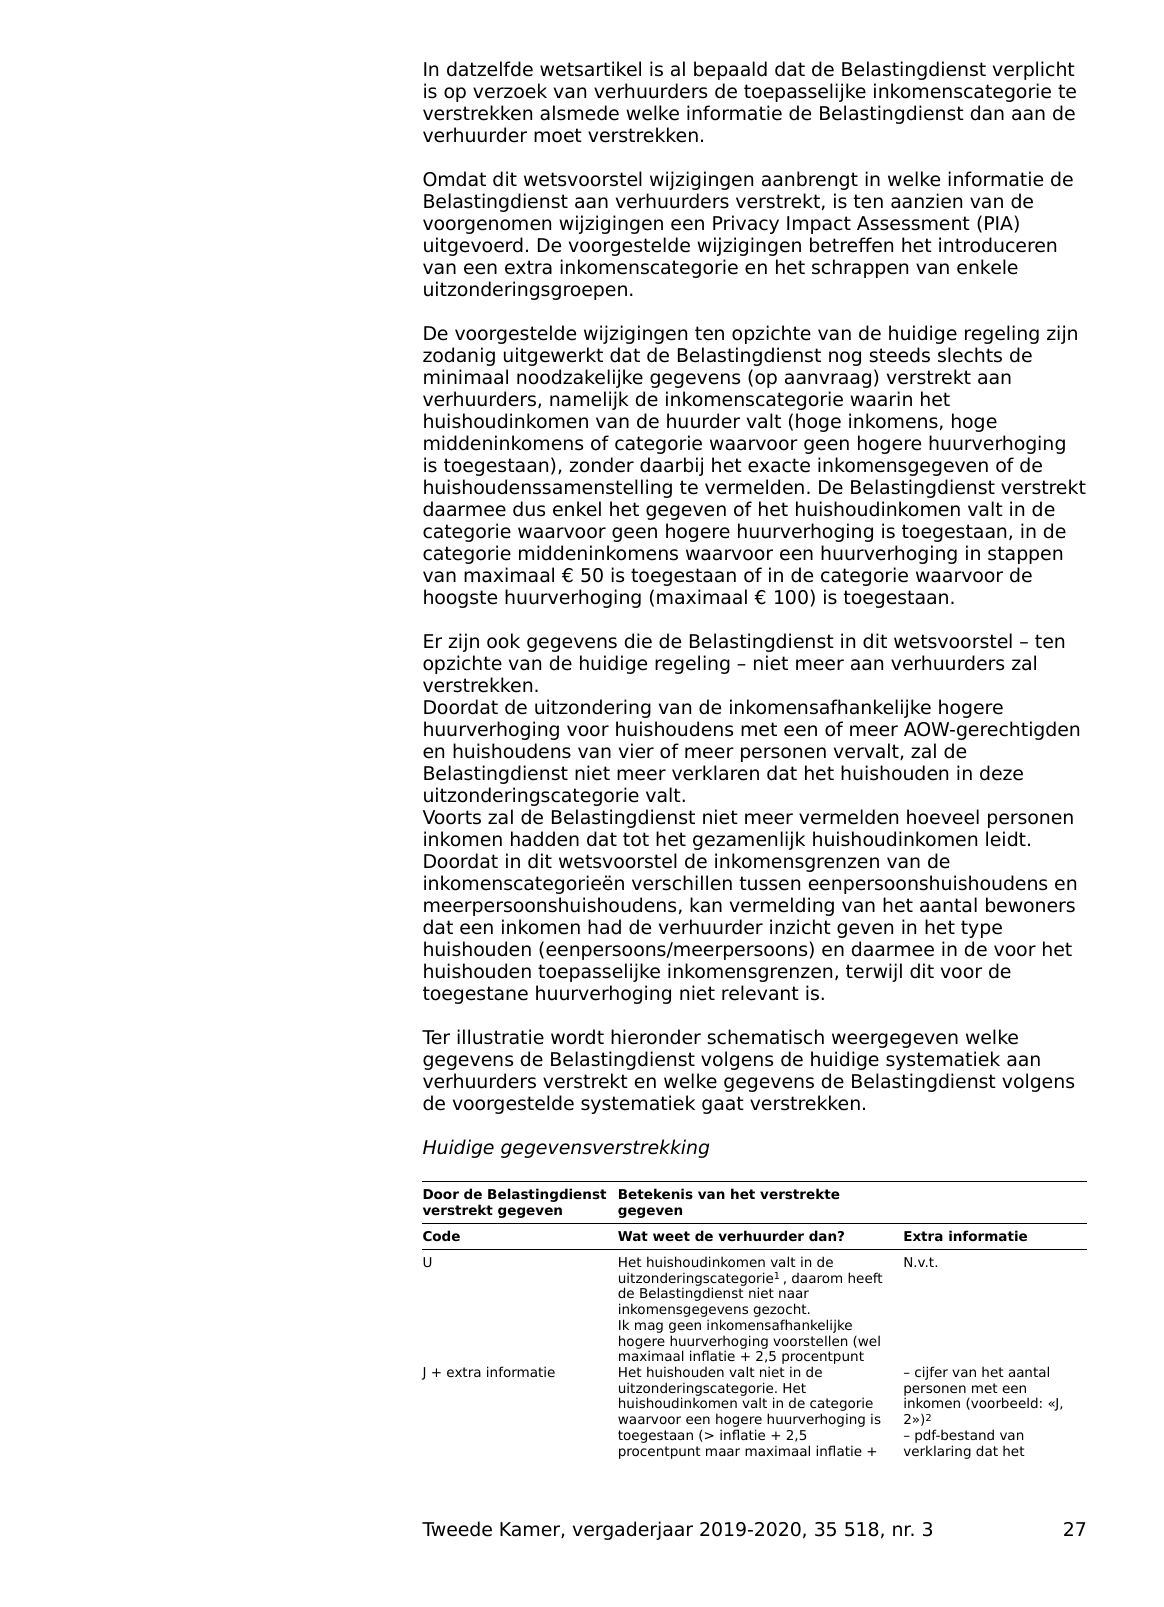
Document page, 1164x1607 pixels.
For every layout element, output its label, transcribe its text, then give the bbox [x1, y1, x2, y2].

table_cell Het huishoudinkomen valt in de uitzonderingscategorie1, daarom heeft de Belastingdienst niet naar inkomensgegevens gezocht. Ik mag geen inkomensafhankelijke hogere huurverhoging voorstellen (wel maximaal inflatie + 2,5 procentpunt [612, 1250, 897, 1365]
subtitle Huidige gegevensverstrekking [422, 1137, 1087, 1159]
table_cell Het huishouden valt niet in de uitzonderingscategorie. Het huishoudinkomen valt in de categorie waarvoor een hogere huurverhoging is toegestaan (> inflatie + 2,5 procentpunt maar maximaal inflatie + [612, 1365, 897, 1459]
table_header Door de Belastingdienst verstrekt gegeven [422, 1182, 612, 1223]
text In datzelfde wetsartikel is al bepaald dat de Belastingdienst verplicht is op verzoek van verhuurders de toepasselijke inkomenscategorie te verstrekken alsmede welke informatie de Belastingdienst dan aan de verhuurder moet verstrekken. [422, 59, 1087, 147]
table_cell Extra informatie [897, 1224, 1087, 1249]
table_cell J + extra informatie [422, 1365, 612, 1459]
text Er zijn ook gegevens die de Belastingdienst in dit wetsvoorstel – ten opzichte van de huidige regeling – niet meer aan verhuurders zal verstrekken. [422, 631, 1087, 697]
table_cell – cijfer van het aantal personen met een inkomen (voorbeeld: «J, 2»)2 – pdf-bestand van verklaring dat het [897, 1365, 1087, 1459]
text Ter illustratie wordt hieronder schematisch weergegeven welke gegevens de Belastingdienst volgens de huidige systematiek aan verhuurders verstrekt en welke gegevens de Belastingdienst volgens de voorgestelde systematiek gaat verstrekken. [422, 1027, 1087, 1115]
text Voorts zal de Belastingdienst niet meer vermelden hoeveel personen inkomen hadden dat tot het gezamenlijk huishoudinkomen leidt. Doordat in dit wetsvoorstel de inkomensgrenzen van de inkomenscategorieën verschillen tussen eenpersoonshuishoudens en meerpersoonshuishoudens, kan vermelding van het aantal bewoners dat een inkomen had de verhuurder inzicht geven in het type huishouden (eenpersoons/meerpersoons) en daarmee in de voor het huishouden toepasselijke inkomensgrenzen, terwijl dit voor de toegestane huurverhoging niet relevant is. [422, 807, 1087, 1005]
table_cell N.v.t. [897, 1250, 1087, 1365]
text Omdat dit wetsvoorstel wijzigingen aanbrengt in welke informatie de Belastingdienst aan verhuurders verstrekt, is ten aanzien van de voorgenomen wijzigingen een Privacy Impact Assessment (PIA) uitgevoerd. De voorgestelde wijzigingen betreffen het introduceren van een extra inkomenscategorie en het schrappen van enkele uitzonderingsgroepen. [422, 169, 1087, 301]
table_header [897, 1182, 1087, 1223]
text De voorgestelde wijzigingen ten opzichte van de huidige regeling zijn zodanig uitgewerkt dat de Belastingdienst nog steeds slechts de minimaal noodzakelijke gegevens (op aanvraag) verstrekt aan verhuurders, namelijk de inkomenscategorie waarin het huishoudinkomen van de huurder valt (hoge inkomens, hoge middeninkomens of categorie waarvoor geen hogere huurverhoging is toegestaan), zonder daarbij het exacte inkomensgegeven of de huishoudenssamenstelling te vermelden. De Belastingdienst verstrekt daarmee dus enkel het gegeven of het huishoudinkomen valt in de categorie waarvoor geen hogere huurverhoging is toegestaan, in de categorie middeninkomens waarvoor een huurverhoging in stappen van maximaal € 50 is toegestaan of in de categorie waarvoor de hoogste huurverhoging (maximaal € 100) is toegestaan. [422, 323, 1087, 609]
table_cell Wat weet de verhuurder dan? [612, 1224, 897, 1249]
table_cell Code [422, 1224, 612, 1249]
table_header Betekenis van het verstrekte gegeven [612, 1182, 897, 1223]
table_cell U [422, 1250, 612, 1365]
text Doordat de uitzondering van de inkomensafhankelijke hogere huurverhoging voor huishoudens met een of meer AOW-gerechtigden en huishoudens van vier of meer personen vervalt, zal de Belastingdienst niet meer verklaren dat het huishouden in deze uitzonderingscategorie valt. [422, 697, 1087, 807]
